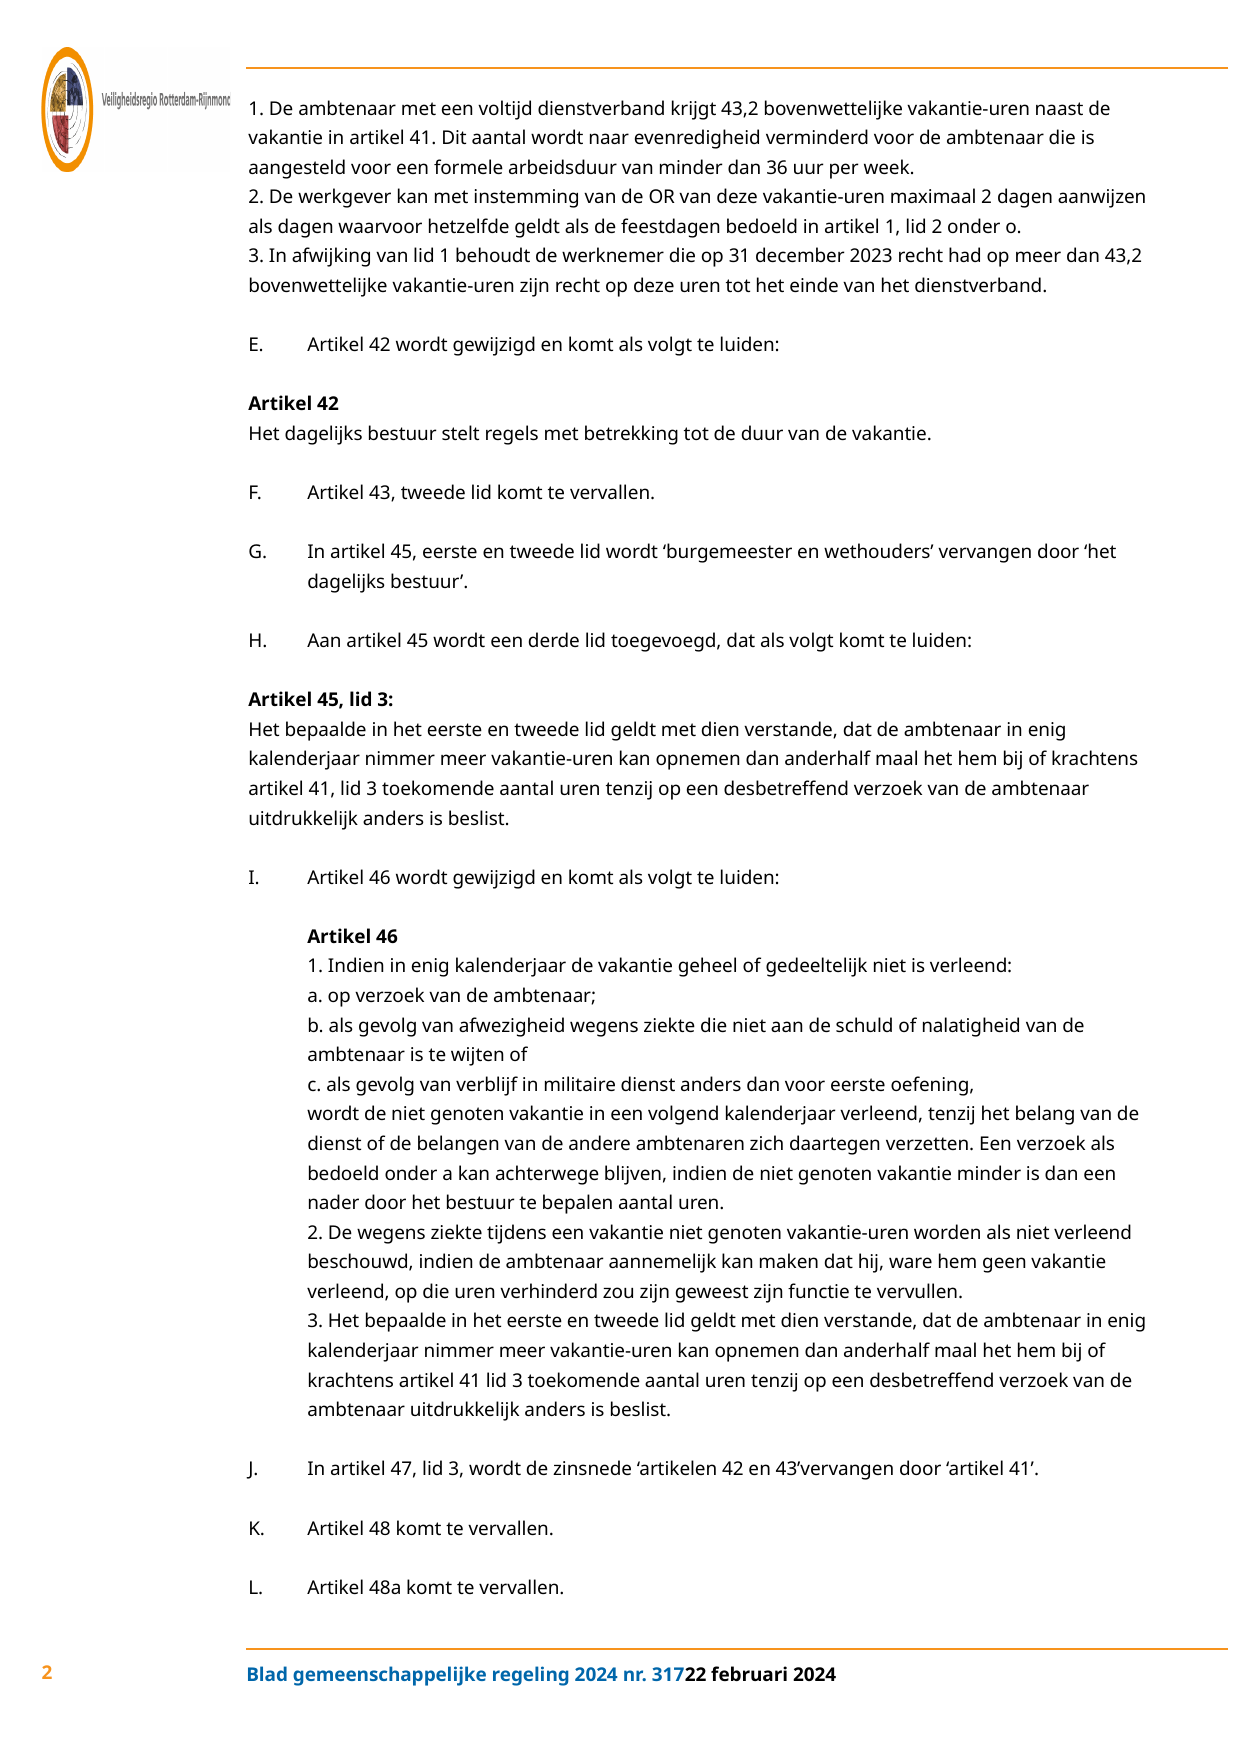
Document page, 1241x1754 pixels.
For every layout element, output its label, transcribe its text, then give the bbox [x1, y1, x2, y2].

text 1. De ambtenaar met een voltijd dienstverband krijgt 43,2 bovenwettelijke vakantie-uren naast de vakantie in artikel 41. Dit aantal wordt naar evenredigheid verminderd voor de ambtenaar die is aangesteld voor een formele arbeidsduur van minder dan 36 uur per week. [248, 95, 1152, 180]
list 3. Het bepaalde in het eerste en tweede lid geldt met dien verstande, dat de ambtenaar in enig kalenderjaar nimmer meer vakantie-uren kan opnemen dan anderhalf maal het hem bij of krachtens artikel 41 lid 3 toekomende aantal uren tenzij op een desbetreffend verzoek van de ambtenaar uitdrukkelijk anders is beslist. [248, 1308, 1152, 1422]
list Artikel 46 wordt gewijzigd en komt als volgt te luiden: [248, 864, 1152, 890]
list Aan artikel 45 wordt een derde lid toegevoegd, dat als volgt komt te luiden: [248, 627, 1152, 653]
list In artikel 45, eerste en tweede lid wordt ‘burgemeester en wethouders’ vervangen door ‘het dagelijks bestuur’. [248, 538, 1152, 594]
text Artikel 45, lid 3: [248, 686, 1152, 712]
picture [41, 47, 231, 172]
list In artikel 47, lid 3, wordt de zinsnede ‘artikelen 42 en 43’vervangen door ‘artikel 41’. [248, 1456, 1152, 1481]
text 3. In afwijking van lid 1 behoudt de werknemer die op 31 december 2023 recht had op meer dan 43,2 bovenwettelijke vakantie-uren zijn recht op deze uren tot het einde van het dienstverband. [248, 243, 1152, 298]
list c. als gevolg van verblijf in militaire dienst anders dan voor eerste oefening, [248, 1071, 1152, 1097]
text 2. De werkgever kan met instemming van de OR van deze vakantie-uren maximaal 2 dagen aanwijzen als dagen waarvoor hetzelfde geldt als de feestdagen bedoeld in artikel 1, lid 2 onder o. [248, 183, 1152, 239]
list Artikel 46 [248, 923, 1152, 949]
list b. als gevolg van afwezigheid wegens ziekte die niet aan de schuld of nalatigheid van de ambtenaar is te wijten of [248, 1012, 1152, 1067]
text Het dagelijks bestuur stelt regels met betrekking tot de duur van de vakantie. [248, 420, 1152, 446]
list 2. De wegens ziekte tijdens een vakantie niet genoten vakantie-uren worden als niet verleend beschouwd, indien de ambtenaar aannemelijk kan maken dat hij, ware hem geen vakantie verleend, op die uren verhinderd zou zijn geweest zijn functie te vervullen. [248, 1219, 1152, 1304]
list a. op verzoek van de ambtenaar; [248, 982, 1152, 1008]
list Artikel 43, tweede lid komt te vervallen. [248, 479, 1152, 505]
list wordt de niet genoten vakantie in een volgend kalenderjaar verleend, tenzij het belang van de dienst of de belangen van de andere ambtenaren zich daartegen verzetten. Een verzoek als bedoeld onder a kan achterwege blijven, indien de niet genoten vakantie minder is dan een nader door het bestuur te bepalen aantal uren. [248, 1101, 1152, 1215]
list Artikel 42 wordt gewijzigd en komt als volgt te luiden: [248, 331, 1152, 357]
list 1. Indien in enig kalenderjaar de vakantie geheel of gedeeltelijk niet is verleend: [248, 953, 1152, 978]
list Artikel 48 komt te vervallen. [248, 1515, 1152, 1541]
text Het bepaalde in het eerste en tweede lid geldt met dien verstande, dat de ambtenaar in enig kalenderjaar nimmer meer vakantie-uren kan opnemen dan anderhalf maal het hem bij of krachtens artikel 41, lid 3 toekomende aantal uren tenzij op een desbetreffend verzoek van de ambtenaar uitdrukkelijk anders is beslist. [248, 716, 1152, 831]
list Artikel 48a komt te vervallen. [248, 1574, 1152, 1600]
text Artikel 42 [248, 391, 1152, 416]
